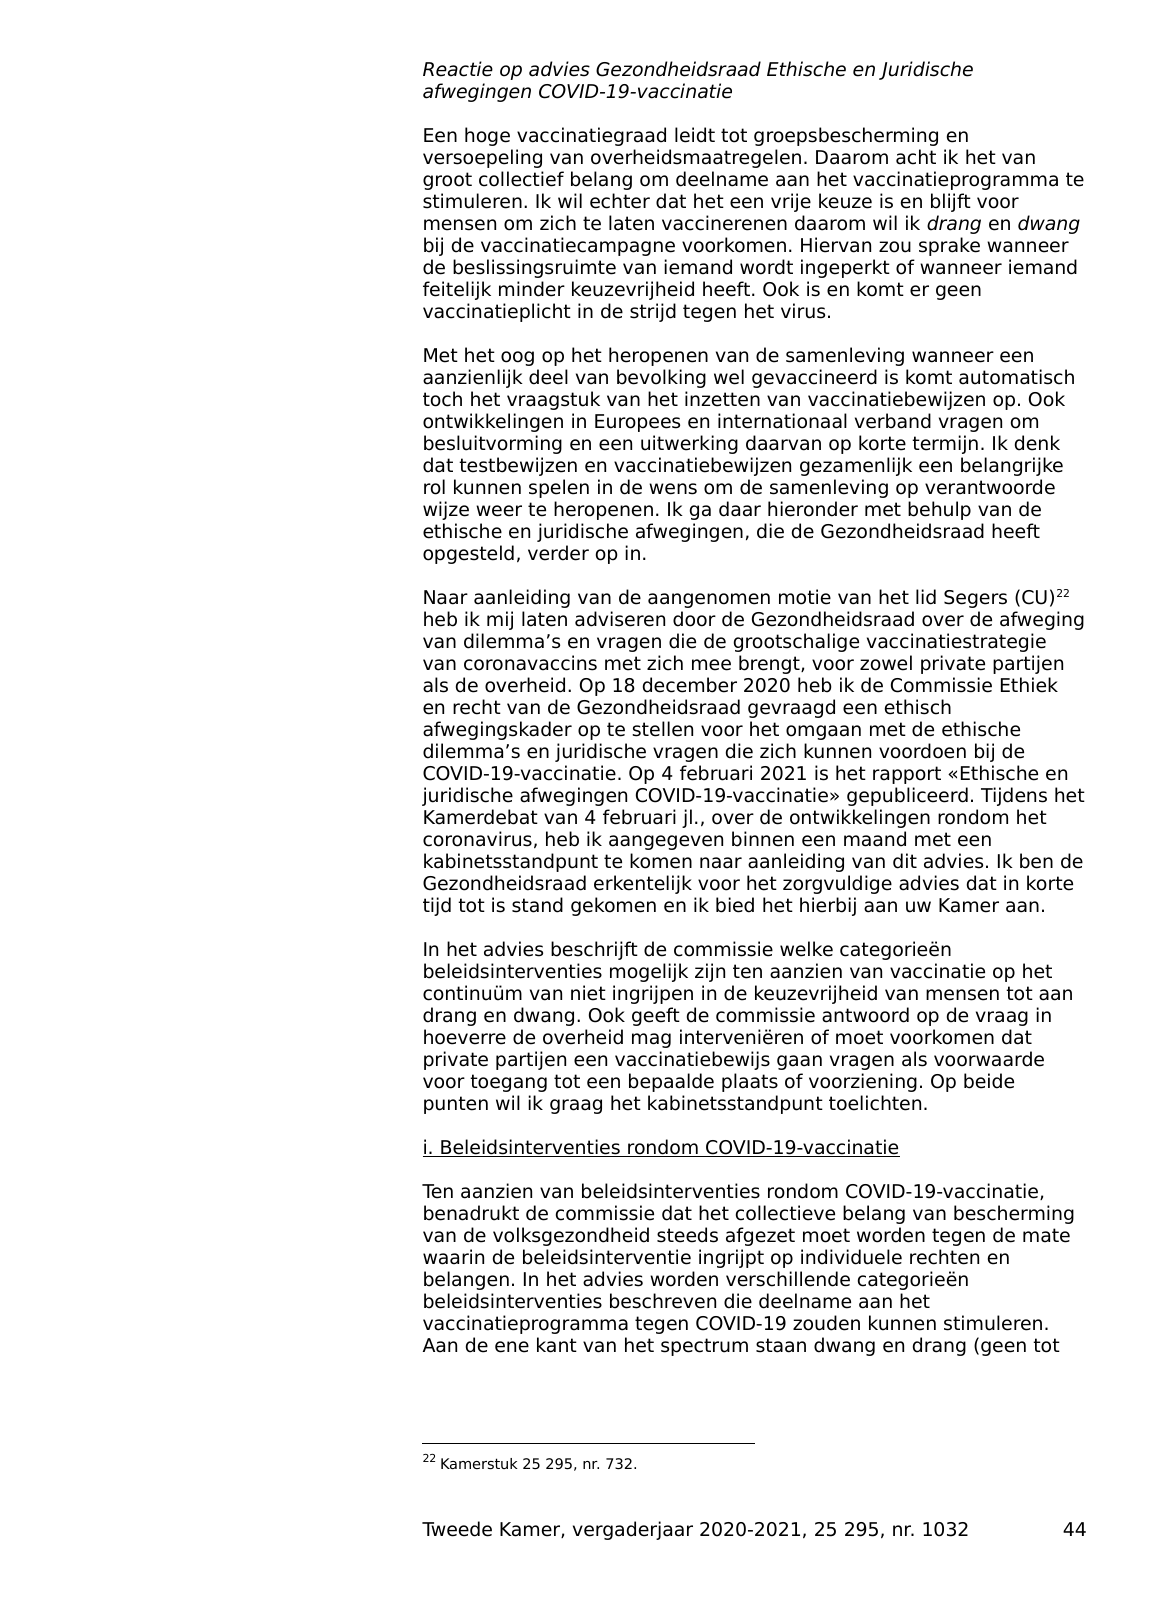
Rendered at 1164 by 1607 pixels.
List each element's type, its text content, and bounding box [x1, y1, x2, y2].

text Naar aanleiding van de aangenomen motie van het lid Segers (CU) heb ik mij laten adviseren door de Gezondheidsraad over de afweging van dilemma’s en vragen die de grootschalige vaccinatiestrategie van coronavaccins met zich mee brengt, voor zowel private partijen als de overheid. Op 18 december 2020 heb ik de Commissie Ethiek en recht van de Gezondheidsraad gevraagd een ethisch afwegingskader op te stellen voor het omgaan met de ethische dilemma’s en juridische vragen die zich kunnen voordoen bij de COVID-19-vaccinatie. Op 4 februari 2021 is het rapport «Ethische en juridische afwegingen COVID-19-vaccinatie» gepubliceerd. Tijdens het Kamerdebat van 4 februari jl., over de ontwikkelingen rondom het coronavirus, heb ik aangegeven binnen een maand met een kabinetsstandpunt te komen naar aanleiding van dit advies. Ik ben de Gezondheidsraad erkentelijk voor het zorgvuldige advies dat in korte tijd tot is stand gekomen en ik bied het hierbij aan uw Kamer aan. [422, 587, 1087, 917]
text Ten aanzien van beleidsinterventies rondom COVID-19-vaccinatie, benadrukt de commissie dat het collectieve belang van bescherming van de volksgezondheid steeds afgezet moet worden tegen de mate waarin de beleidsinterventie ingrijpt op individuele rechten en belangen. In het advies worden verschillende categorieën beleidsinterventies beschreven die deelname aan het vaccinatieprogramma tegen COVID-19 zouden kunnen stimuleren. Aan de ene kant van het spectrum staan dwang en drang (geen tot [422, 1181, 1087, 1357]
subtitle i. Beleidsinterventies rondom COVID-19-vaccinatie [422, 1137, 1087, 1159]
text Kamerstuk 25 295, nr. 732. [422, 1452, 1087, 1474]
text Een hoge vaccinatiegraad leidt tot groepsbescherming en versoepeling van overheidsmaatregelen. Daarom acht ik het van groot collectief belang om deelname aan het vaccinatieprogramma te stimuleren. Ik wil echter dat het een vrije keuze is en blijft voor mensen om zich te laten vaccinerenen daarom wil ik drang en dwang bij de vaccinatiecampagne voorkomen. Hiervan zou sprake wanneer de beslissingsruimte van iemand wordt ingeperkt of wanneer iemand feitelijk minder keuzevrijheid heeft. Ook is en komt er geen vaccinatieplicht in de strijd tegen het virus. [422, 125, 1087, 323]
text In het advies beschrijft de commissie welke categorieën beleidsinterventies mogelijk zijn ten aanzien van vaccinatie op het continuüm van niet ingrijpen in de keuzevrijheid van mensen tot aan drang en dwang. Ook geeft de commissie antwoord op de vraag in hoeverre de overheid mag interveniëren of moet voorkomen dat private partijen een vaccinatiebewijs gaan vragen als voorwaarde voor toegang tot een bepaalde plaats of voorziening. Op beide punten wil ik graag het kabinetsstandpunt toelichten. [422, 939, 1087, 1115]
subtitle Reactie op advies Gezondheidsraad Ethische en Juridische afwegingen COVID-19-vaccinatie [422, 59, 1087, 103]
text Met het oog op het heropenen van de samenleving wanneer een aanzienlijk deel van bevolking wel gevaccineerd is komt automatisch toch het vraagstuk van het inzetten van vaccinatiebewijzen op. Ook ontwikkelingen in Europees en internationaal verband vragen om besluitvorming en een uitwerking daarvan op korte termijn. Ik denk dat testbewijzen en vaccinatiebewijzen gezamenlijk een belangrijke rol kunnen spelen in de wens om de samenleving op verantwoorde wijze weer te heropenen. Ik ga daar hieronder met behulp van de ethische en juridische afwegingen, die de Gezondheidsraad heeft opgesteld, verder op in. [422, 345, 1087, 565]
